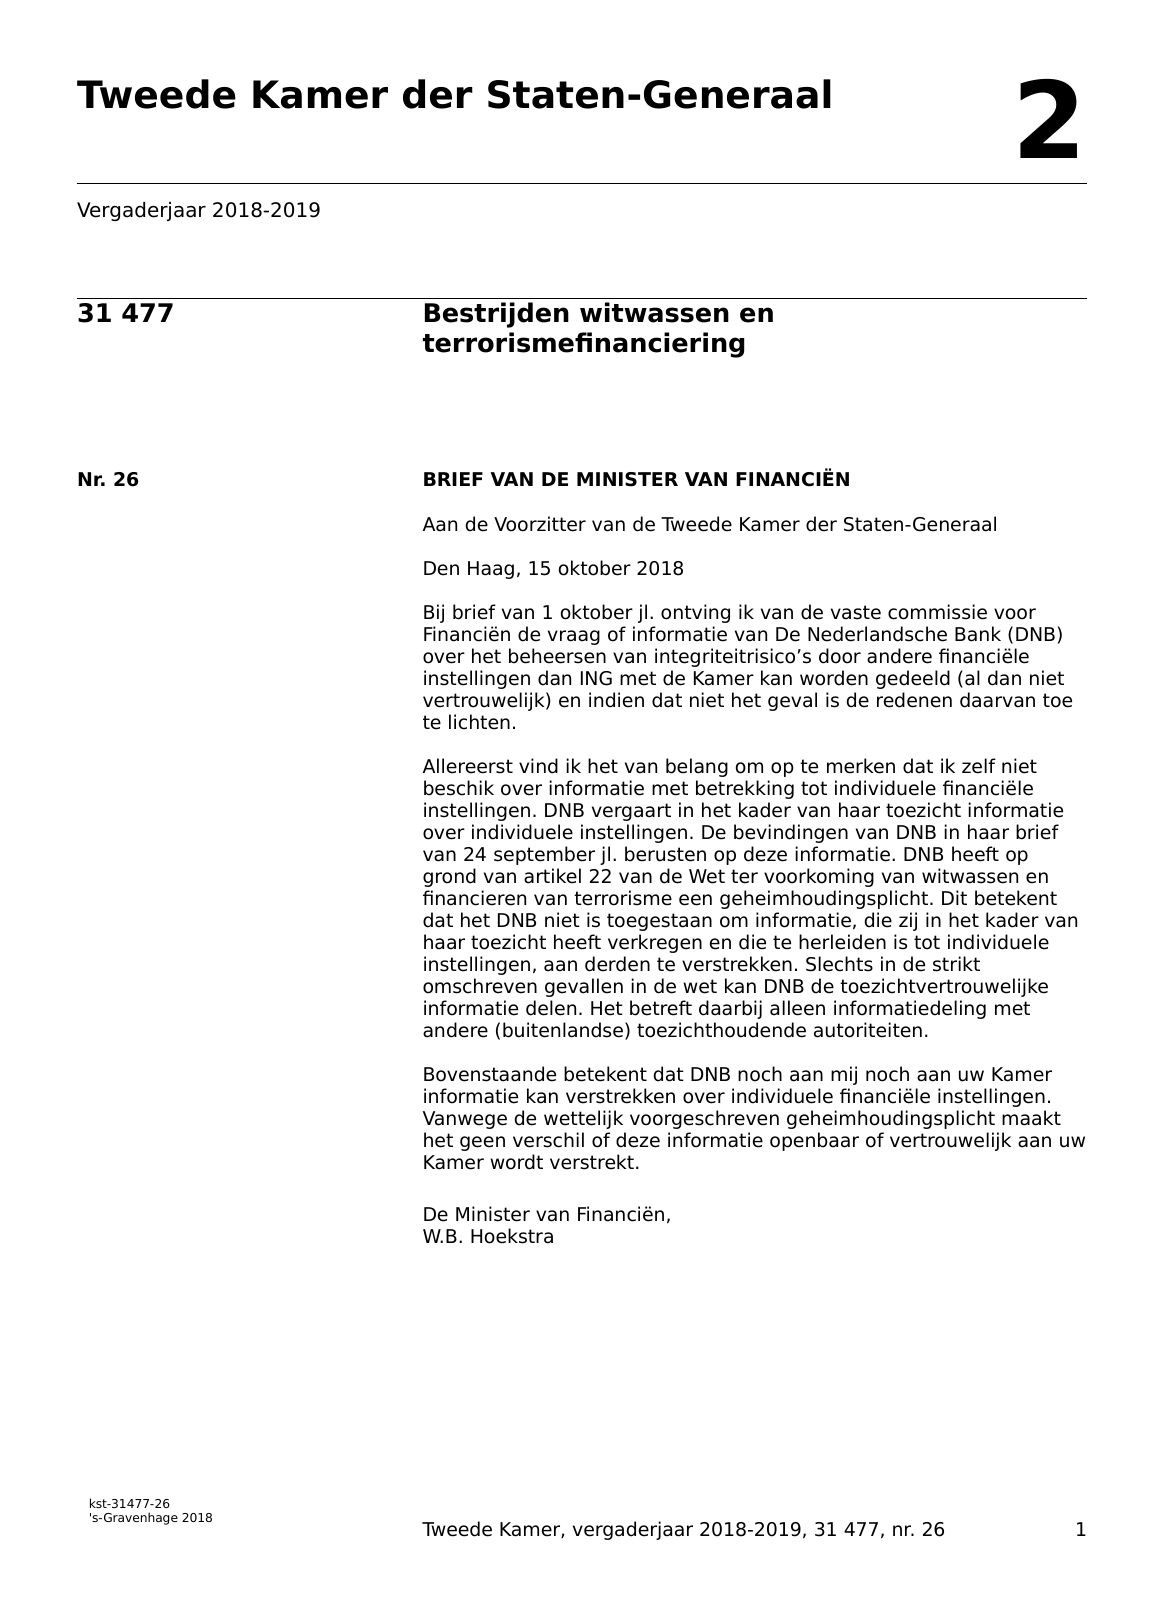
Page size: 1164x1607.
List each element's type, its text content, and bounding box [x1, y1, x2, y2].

text Bovenstaande betekent dat DNB noch aan mij noch aan uw Kamer informatie kan verstrekken over individuele financiële instellingen. Vanwege de wettelijk voorgeschreven geheimhoudingsplicht maakt het geen verschil of deze informatie openbaar of vertrouwelijk aan uw Kamer wordt verstrekt. [422, 1064, 1087, 1174]
text kst-31477-26 [88, 1497, 323, 1511]
text Allereerst vind ik het van belang om op te merken dat ik zelf niet beschik over informatie met betrekking tot individuele financiële instellingen. DNB vergaart in het kader van haar toezicht informatie over individuele instellingen. De bevindingen van DNB in haar brief van 24 september jl. berusten op deze informatie. DNB heeft op grond van artikel 22 van de Wet ter voorkoming van witwassen en financieren van terrorisme een geheimhoudingsplicht. Dit betekent dat het DNB niet is toegestaan om informatie, die zij in het kader van haar toezicht heeft verkregen en die te herleiden is tot individuele instellingen, aan derden te verstrekken. Slechts in de strikt omschreven gevallen in de wet kan DNB de toezichtvertrouwelijke informatie delen. Het betreft daarbij alleen informatiedeling met andere (buitenlandse) toezichthoudende autoriteiten. [422, 756, 1087, 1042]
text Den Haag, 15 oktober 2018 [422, 558, 1087, 580]
text De Minister van Financiën, W.B. Hoekstra [422, 1204, 1087, 1248]
table_cell Vergaderjaar 2018-2019 [77, 184, 1087, 298]
text Bij brief van 1 oktober jl. ontving ik van de vaste commissie voor Financiën de vraag of informatie van De Nederlandsche Bank (DNB) over het beheersen van integriteitrisico’s door andere financiële instellingen dan ING met de Kamer kan worden gedeeld (al dan niet vertrouwelijk) en indien dat niet het geval is de redenen daarvan toe te lichten. [422, 602, 1087, 734]
text Aan de Voorzitter van de Tweede Kamer der Staten-Generaal [422, 513, 1087, 536]
text 's-Gravenhage 2018 [88, 1511, 323, 1525]
subtitle 31 477 Bestrijden witwassen en terrorismefinanciering [77, 299, 1087, 358]
table_header 2 [886, 59, 1087, 183]
subtitle Nr. 26 BRIEF VAN DE MINISTER VAN FINANCIËN [77, 469, 1087, 491]
table_header Tweede Kamer der Staten-Generaal [77, 59, 886, 183]
